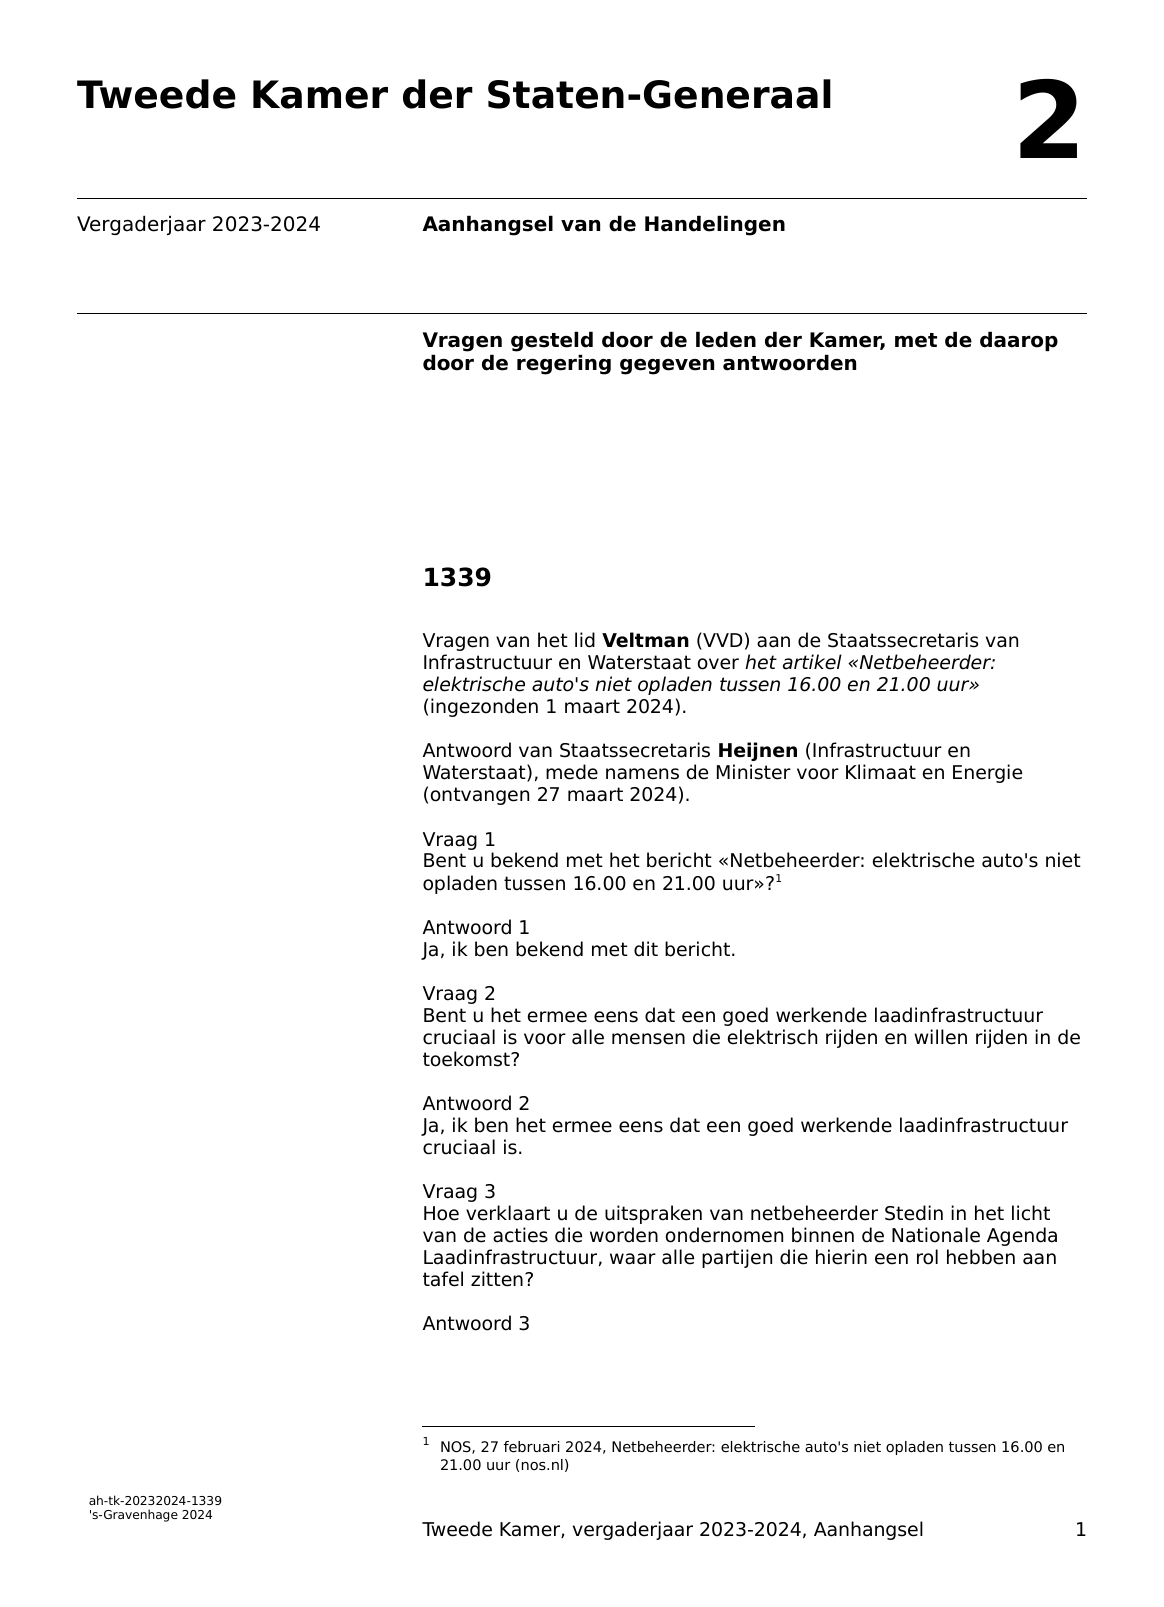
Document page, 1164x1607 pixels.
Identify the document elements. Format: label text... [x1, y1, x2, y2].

table_cell Aanhangsel van de Handelingen [422, 199, 1087, 313]
text Vraag 1 [422, 828, 1087, 850]
table_cell Vragen gesteld door de leden der Kamer, met de daarop door de regering gegeven antwoorden [422, 314, 1087, 375]
text Bent u bekend met het bericht «Netbeheerder: elektrische auto's niet opladen tussen 16.00 en 21.00 uur»? [422, 850, 1087, 894]
table_cell Vergaderjaar 2023-2024 [77, 199, 422, 313]
text Antwoord 3 [422, 1313, 1087, 1335]
text Ja, ik ben het ermee eens dat een goed werkende laadinfrastructuur cruciaal is. [422, 1115, 1087, 1159]
text Ja, ik ben bekend met dit bericht. [422, 938, 1087, 961]
text 1339 [422, 563, 1087, 592]
text Vragen van het lid Veltman (VVD) aan de Staatssecretaris van Infrastructuur en Waterstaat over het artikel «Netbeheerder: elektrische auto's niet opladen tussen 16.00 en 21.00 uur» (ingezonden 1 maart 2024). [422, 630, 1087, 718]
text Antwoord 2 [422, 1093, 1087, 1115]
text Antwoord 1 [422, 917, 1087, 938]
text Hoe verklaart u de uitspraken van netbeheerder Stedin in het licht van de acties die worden ondernomen binnen de Nationale Agenda Laadinfrastructuur, waar alle partijen die hierin een rol hebben aan tafel zitten? [422, 1203, 1087, 1291]
text Vraag 3 [422, 1181, 1087, 1203]
text NOS, 27 februari 2024, Netbeheerder: elektrische auto's niet opladen tussen 16.00 en 21.00 uur (nos.nl) [422, 1435, 1087, 1474]
text 's-Gravenhage 2024 [88, 1508, 323, 1522]
text Vraag 2 [422, 983, 1087, 1005]
table_cell [77, 314, 422, 375]
table_header Tweede Kamer der Staten-Generaal [77, 59, 886, 198]
text Antwoord van Staatssecretaris Heijnen (Infrastructuur en Waterstaat), mede namens de Minister voor Klimaat en Energie (ontvangen 27 maart 2024). [422, 740, 1087, 806]
text ah-tk-20232024-1339 [88, 1494, 323, 1508]
text Bent u het ermee eens dat een goed werkende laadinfrastructuur cruciaal is voor alle mensen die elektrisch rijden en willen rijden in de toekomst? [422, 1005, 1087, 1071]
table_header 2 [886, 59, 1087, 198]
